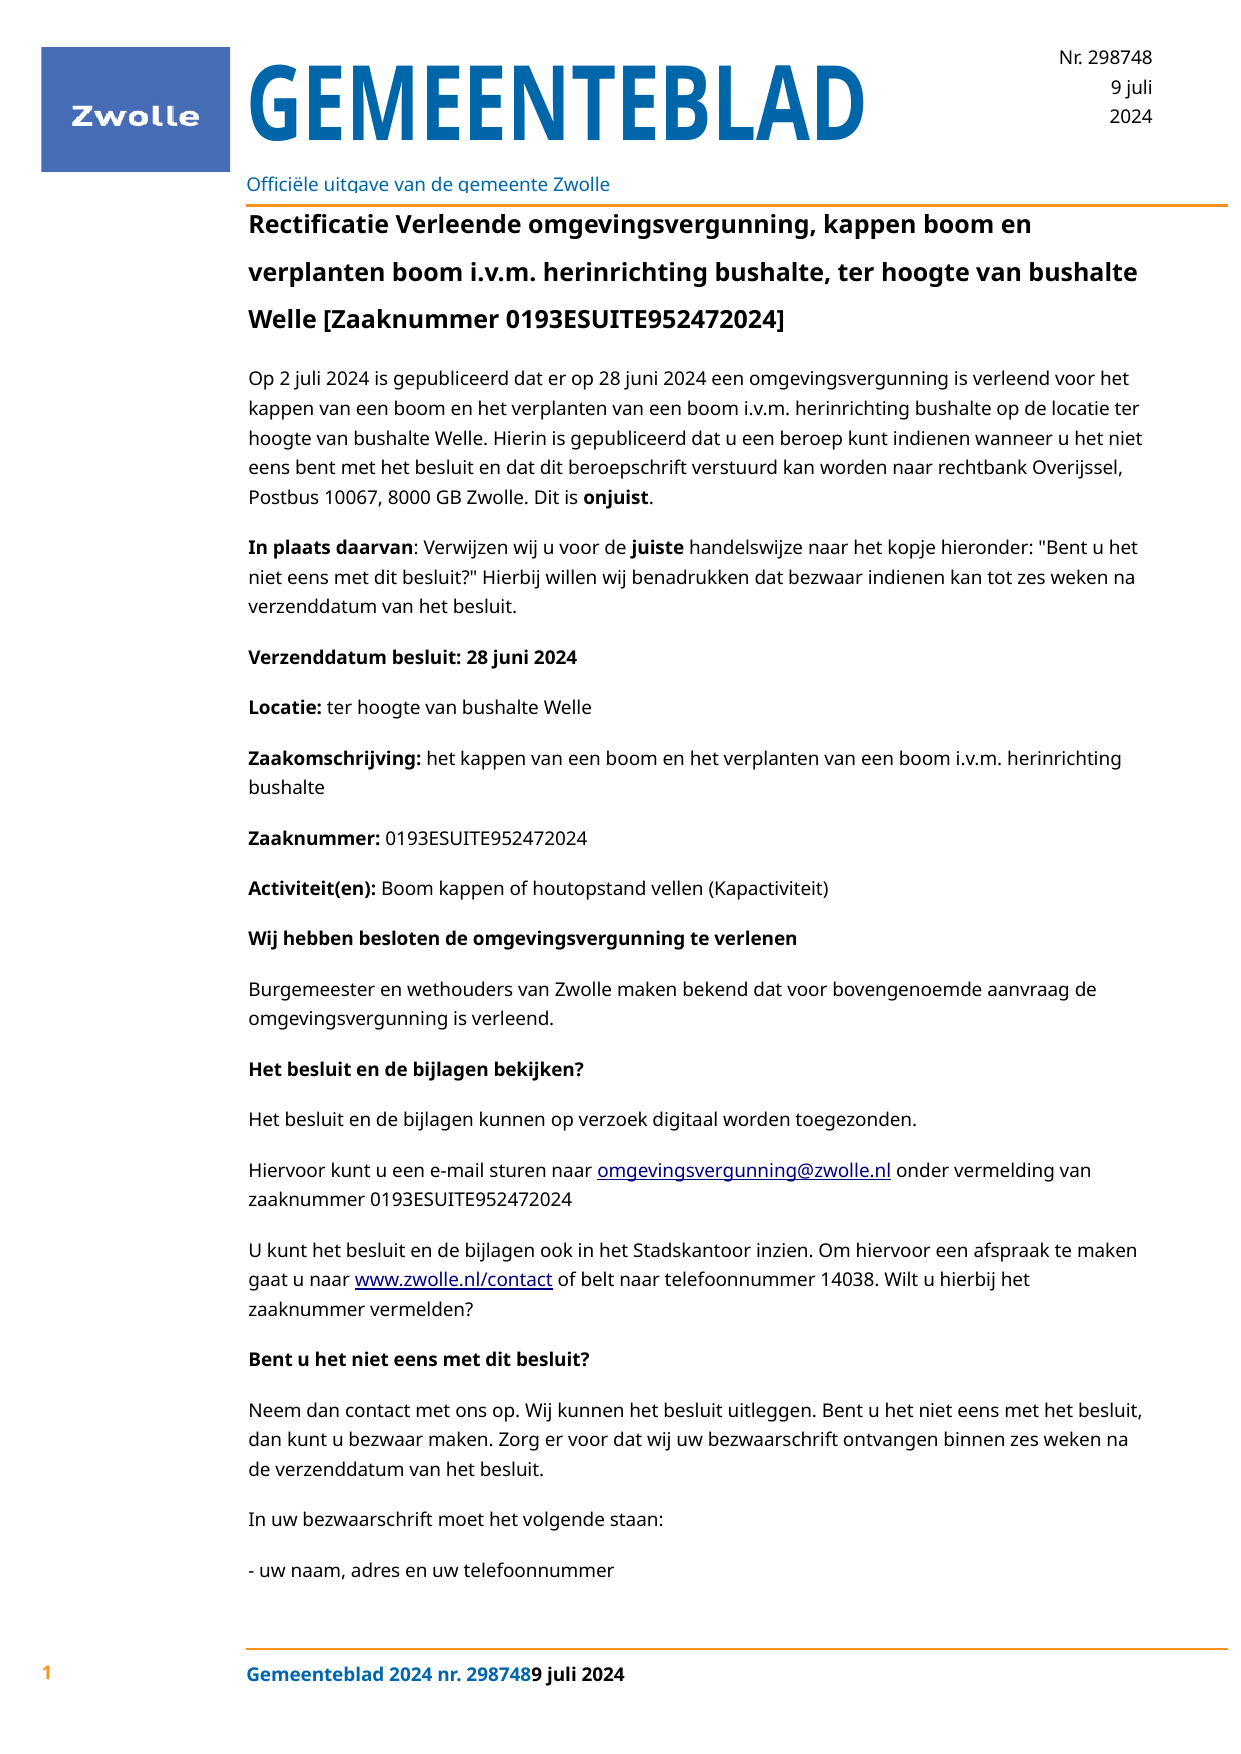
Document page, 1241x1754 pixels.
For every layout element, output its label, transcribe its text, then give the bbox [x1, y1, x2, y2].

text Zaaknummer: 0193ESUITE952472024 [248, 825, 1152, 850]
text Rectificatie Verleende omgevingsvergunning, kappen boom en verplanten boom i.v.m. herinrichting bushalte, ter hoogte van bushalte Welle [Zaaknummer 0193ESUITE952472024] [248, 207, 1152, 336]
text Verzenddatum besluit: 28 juni 2024 [248, 644, 1152, 669]
text U kunt het besluit en de bijlagen ook in het Stadskantoor inzien. Om hiervoor een afspraak te maken gaat u naar www.zwolle.nl/contact of belt naar telefoonnummer 14038. Wilt u hierbij het zaaknummer vermelden? [248, 1237, 1152, 1322]
text Burgemeester en wethouders van Zwolle maken bekend dat voor bovengenoemde aanvraag de omgevingsvergunning is verleend. [248, 976, 1152, 1031]
picture [41, 47, 231, 172]
text - uw naam, adres en uw telefoonnummer [248, 1557, 1152, 1582]
text In uw bezwaarschrift moet het volgende staan: [248, 1506, 1152, 1532]
text Bent u het niet eens met dit besluit? [248, 1346, 1152, 1372]
text Wij hebben besloten de omgevingsvergunning te verlenen [248, 926, 1152, 951]
text In plaats daarvan: Verwijzen wij u voor de juiste handelswijze naar het kopje hieronder: "Bent u het niet eens met dit besluit?" Hierbij willen wij benadrukken dat bezwaar indienen kan tot zes weken na verzenddatum van het besluit. [248, 534, 1152, 619]
text Zaakomschrijving: het kappen van een boom en het verplanten van een boom i.v.m. herinrichting bushalte [248, 745, 1152, 800]
text Activiteit(en): Boom kappen of houtopstand vellen (Kapactiviteit) [248, 875, 1152, 901]
text Het besluit en de bijlagen bekijken? [248, 1056, 1152, 1082]
text Hiervoor kunt u een e-mail sturen naar omgevingsvergunning@zwolle.nl onder vermelding van zaaknummer 0193ESUITE952472024 [248, 1157, 1152, 1212]
text Op 2 juli 2024 is gepubliceerd dat er op 28 juni 2024 een omgevingsvergunning is verleend voor het kappen van een boom en het verplanten van een boom i.v.m. herinrichting bushalte op de locatie ter hoogte van bushalte Welle. Hierin is gepubliceerd dat u een beroep kunt indienen wanneer u het niet eens bent met het besluit en dat dit beroepschrift verstuurd kan worden naar rechtbank Overijssel, Postbus 10067, 8000 GB Zwolle. Dit is onjuist. [248, 366, 1152, 509]
text Het besluit en de bijlagen kunnen op verzoek digitaal worden toegezonden. [248, 1106, 1152, 1132]
text Neem dan contact met ons op. Wij kunnen het besluit uitleggen. Bent u het niet eens met het besluit, dan kunt u bezwaar maken. Zorg er voor dat wij uw bezwaarschrift ontvangen binnen zes weken na de verzenddatum van het besluit. [248, 1397, 1152, 1482]
text Locatie: ter hoogte van bushalte Welle [248, 694, 1152, 720]
